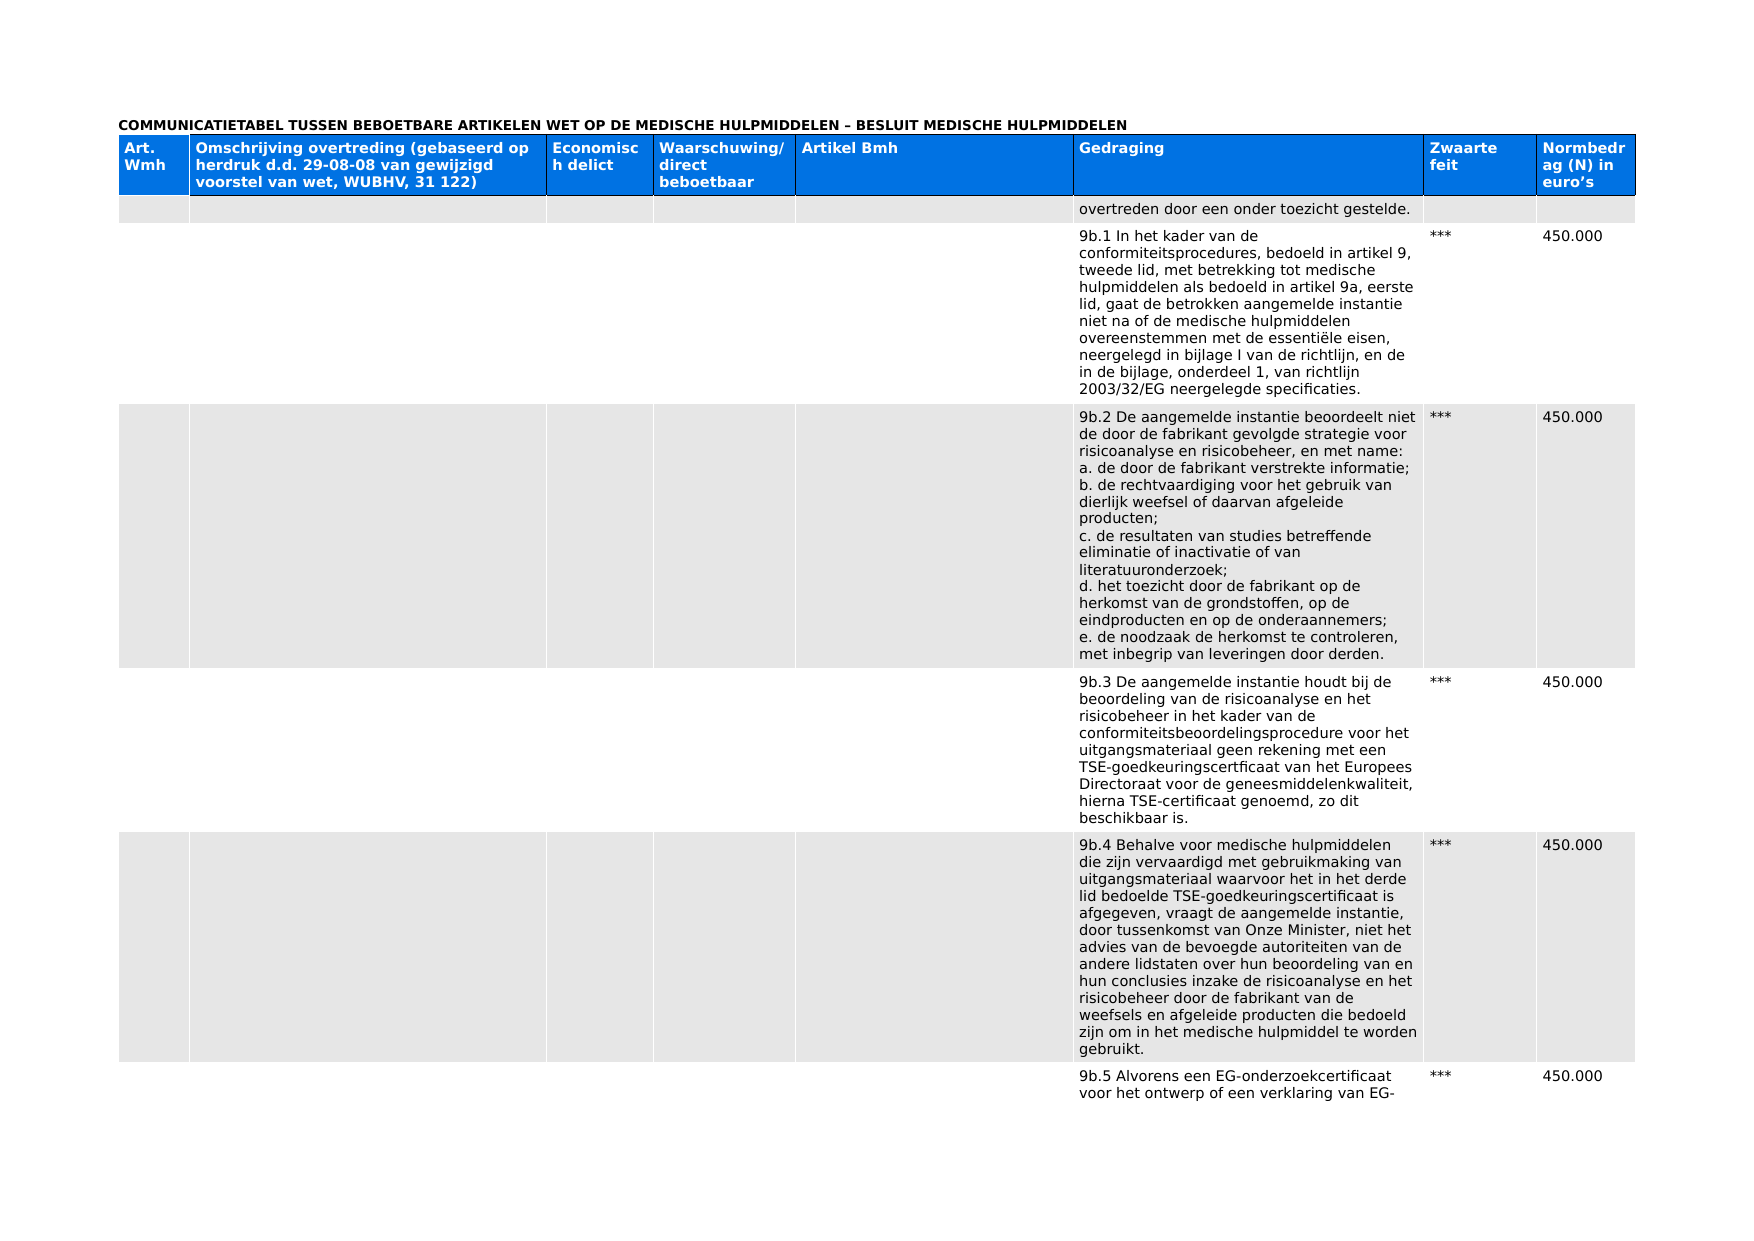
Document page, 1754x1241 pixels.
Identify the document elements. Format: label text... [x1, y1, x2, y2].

table_cell [547, 404, 653, 668]
table_cell [119, 669, 189, 831]
table_cell Normbedrag (N) in euro’s [1537, 135, 1635, 195]
table_cell [654, 196, 795, 223]
table_cell [654, 1063, 795, 1107]
table_cell Zwaarte feit [1424, 135, 1536, 195]
table_cell Artikel Bmh [796, 135, 1073, 195]
table_cell 9b.3 De aangemelde instantie houdt bij de beoordeling van de risicoanalyse en het risicobeheer in het kader van de conformiteitsbeoordelingsprocedure voor het uitgangsmateriaal geen rekening met een TSE-goedkeuringscertficaat van het Europees Directoraat voor de geneesmiddelenkwaliteit, hierna TSE-certificaat genoemd, zo dit beschikbaar is. [1074, 669, 1423, 831]
table_cell 450.000 [1537, 404, 1635, 668]
table_cell [119, 224, 189, 403]
table_cell [190, 832, 546, 1062]
table_cell [796, 404, 1073, 668]
table_cell [1424, 196, 1536, 223]
table_cell [547, 1063, 653, 1107]
table_cell [654, 669, 795, 831]
table_cell [119, 196, 189, 223]
table_cell [654, 404, 795, 668]
table_cell 450.000 [1537, 669, 1635, 831]
table_cell 450.000 [1537, 1063, 1635, 1107]
table_cell *** [1424, 224, 1536, 403]
table_cell [547, 196, 653, 223]
table_cell Art. Wmh [119, 135, 189, 195]
table_cell Waarschuwing/direct beboetbaar [654, 135, 795, 195]
table_cell [796, 224, 1073, 403]
table_cell [119, 832, 189, 1062]
table_cell Economisch delict [547, 135, 653, 195]
table_cell 450.000 [1537, 832, 1635, 1062]
table_cell [796, 196, 1073, 223]
table_cell [190, 404, 546, 668]
table_cell overtreden door een onder toezicht gestelde. [1074, 196, 1423, 223]
table_cell *** [1424, 669, 1536, 831]
table_cell [1537, 196, 1635, 223]
table_cell *** [1424, 404, 1536, 668]
table_cell [119, 1063, 189, 1107]
table_cell 9b.2 De aangemelde instantie beoordeelt niet de door de fabrikant gevolgde strategie voor risicoanalyse en risicobeheer, en met name: a. de door de fabrikant verstrekte informatie; b. de rechtvaardiging voor het gebruik van dierlijk weefsel of daarvan afgeleide producten; c. de resultaten van studies betreffende eliminatie of inactivatie of van literatuuronderzoek; d. het toezicht door de fabrikant op de herkomst van de grondstoffen, op de eindproducten en op de onderaannemers; e. de noodzaak de herkomst te controleren, met inbegrip van leveringen door derden. [1074, 404, 1423, 668]
table_cell *** [1424, 1063, 1536, 1107]
table_cell [654, 224, 795, 403]
table_cell [796, 669, 1073, 831]
table_cell [190, 196, 546, 223]
table_cell [547, 224, 653, 403]
table_cell [190, 224, 546, 403]
table_cell Omschrijving overtreding (gebaseerd op herdruk d.d. 29-08-08 van gewijzigd voorstel van wet, WUBHV, 31 122) [190, 135, 546, 195]
table_cell [190, 1063, 546, 1107]
table_cell Gedraging [1074, 135, 1423, 195]
table_cell [119, 404, 189, 668]
table_cell [190, 669, 546, 831]
table_cell [796, 1063, 1073, 1107]
table_cell [547, 832, 653, 1062]
table_cell 9b.1 In het kader van de conformiteitsprocedures, bedoeld in artikel 9, tweede lid, met betrekking tot medische hulpmiddelen als bedoeld in artikel 9a, eerste lid, gaat de betrokken aangemelde instantie niet na of de medische hulpmiddelen overeenstemmen met de essentiële eisen, neergelegd in bijlage I van de richtlijn, en de in de bijlage, onderdeel 1, van richtlijn 2003/32/EG neergelegde specificaties. [1074, 224, 1423, 403]
table_cell [547, 669, 653, 831]
table_cell [796, 832, 1073, 1062]
table_header COMMUNICATIETABEL TUSSEN BEBOETBARE ARTIKELEN WET OP DE MEDISCHE HULPMIDDELEN – BESLUIT MEDISCHE HULPMIDDELEN [118, 118, 1636, 134]
table_cell [654, 832, 795, 1062]
table_cell 450.000 [1537, 224, 1635, 403]
table_cell 9b.5 Alvorens een EG-onderzoekcertificaat voor het ontwerp of een verklaring van EG- [1074, 1063, 1423, 1107]
table_cell 9b.4 Behalve voor medische hulpmiddelen die zijn vervaardigd met gebruikmaking van uitgangsmateriaal waarvoor het in het derde lid bedoelde TSE-goedkeuringscertificaat is afgegeven, vraagt de aangemelde instantie, door tussenkomst van Onze Minister, niet het advies van de bevoegde autoriteiten van de andere lidstaten over hun beoordeling van en hun conclusies inzake de risicoanalyse en het risicobeheer door de fabrikant van de weefsels en afgeleide producten die bedoeld zijn om in het medische hulpmiddel te worden gebruikt. [1074, 832, 1423, 1062]
table_cell *** [1424, 832, 1536, 1062]
